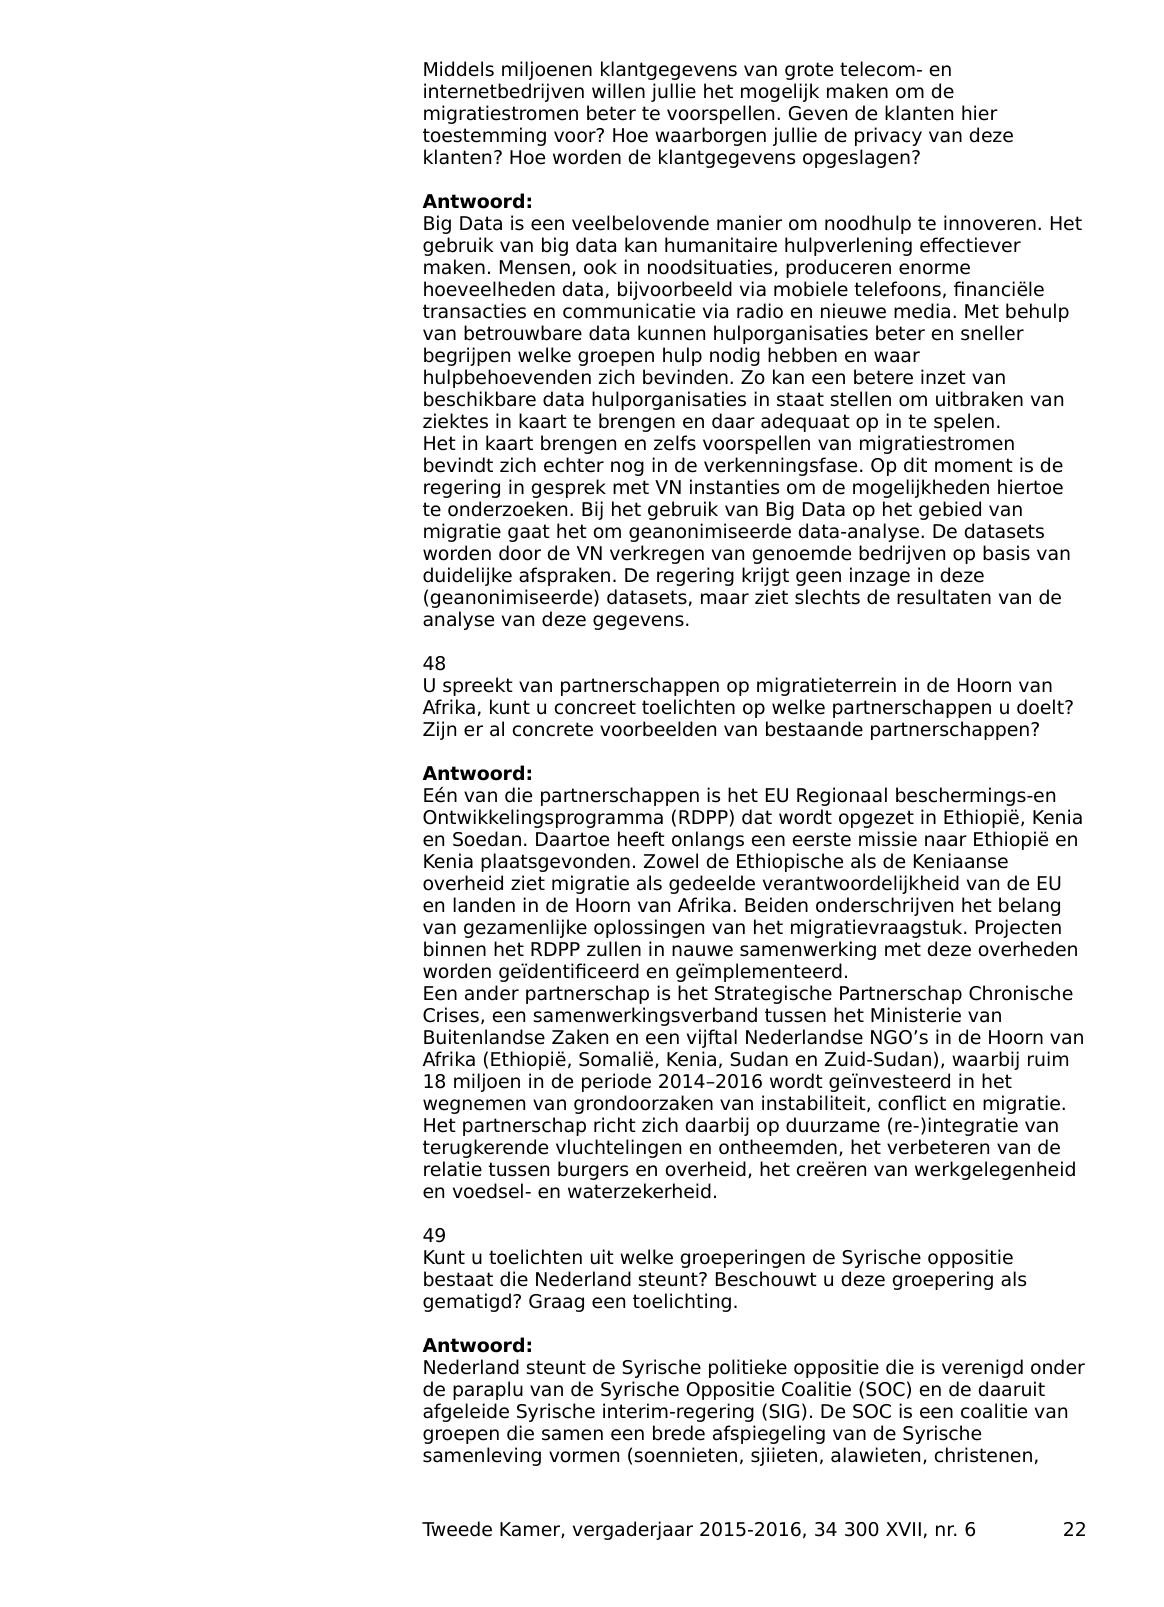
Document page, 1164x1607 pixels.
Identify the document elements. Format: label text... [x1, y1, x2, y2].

text 48 [422, 653, 1087, 675]
text Kunt u toelichten uit welke groeperingen de Syrische oppositie bestaat die Nederland steunt? Beschouwt u deze groepering als gematigd? Graag een toelichting. [422, 1247, 1087, 1313]
text Middels miljoenen klantgegevens van grote telecom- en internetbedrijven willen jullie het mogelijk maken om de migratiestromen beter te voorspellen. Geven de klanten hier toestemming voor? Hoe waarborgen jullie de privacy van deze klanten? Hoe worden de klantgegevens opgeslagen? [422, 59, 1087, 169]
text Antwoord: [422, 763, 1087, 785]
text Eén van die partnerschappen is het EU Regionaal beschermings-en Ontwikkelingsprogramma (RDPP) dat wordt opgezet in Ethiopië, Kenia en Soedan. Daartoe heeft onlangs een eerste missie naar Ethiopië en Kenia plaatsgevonden. Zowel de Ethiopische als de Keniaanse overheid ziet migratie als gedeelde verantwoordelijkheid van de EU en landen in de Hoorn van Afrika. Beiden onderschrijven het belang van gezamenlijke oplossingen van het migratievraagstuk. Projecten binnen het RDPP zullen in nauwe samenwerking met deze overheden worden geïdentificeerd en geïmplementeerd. [422, 785, 1087, 983]
text Antwoord: [422, 1335, 1087, 1357]
text Big Data is een veelbelovende manier om noodhulp te innoveren. Het gebruik van big data kan humanitaire hulpverlening effectiever maken. Mensen, ook in noodsituaties, produceren enorme hoeveelheden data, bijvoorbeeld via mobiele telefoons, financiële transacties en communicatie via radio en nieuwe media. Met behulp van betrouwbare data kunnen hulporganisaties beter en sneller begrijpen welke groepen hulp nodig hebben en waar hulpbehoevenden zich bevinden. Zo kan een betere inzet van beschikbare data hulporganisaties in staat stellen om uitbraken van ziektes in kaart te brengen en daar adequaat op in te spelen. [422, 213, 1087, 433]
text Het in kaart brengen en zelfs voorspellen van migratiestromen bevindt zich echter nog in de verkenningsfase. Op dit moment is de regering in gesprek met VN instanties om de mogelijkheden hiertoe te onderzoeken. Bij het gebruik van Big Data op het gebied van migratie gaat het om geanonimiseerde data-analyse. De datasets worden door de VN verkregen van genoemde bedrijven op basis van duidelijke afspraken. De regering krijgt geen inzage in deze (geanonimiseerde) datasets, maar ziet slechts de resultaten van de analyse van deze gegevens. [422, 433, 1087, 631]
text Een ander partnerschap is het Strategische Partnerschap Chronische Crises, een samenwerkingsverband tussen het Ministerie van Buitenlandse Zaken en een vijftal Nederlandse NGO’s in de Hoorn van Afrika (Ethiopië, Somalië, Kenia, Sudan en Zuid-Sudan), waarbij ruim 18 miljoen in de periode 2014–2016 wordt geïnvesteerd in het wegnemen van grondoorzaken van instabiliteit, conflict en migratie. Het partnerschap richt zich daarbij op duurzame (re-)integratie van terugkerende vluchtelingen en ontheemden, het verbeteren van de relatie tussen burgers en overheid, het creëren van werkgelegenheid en voedsel- en waterzekerheid. [422, 983, 1087, 1203]
text 49 [422, 1225, 1087, 1247]
text Nederland steunt de Syrische politieke oppositie die is verenigd onder de paraplu van de Syrische Oppositie Coalitie (SOC) en de daaruit afgeleide Syrische interim-regering (SIG). De SOC is een coalitie van groepen die samen een brede afspiegeling van de Syrische samenleving vormen (soennieten, sjiieten, alawieten, christenen, [422, 1357, 1087, 1467]
text U spreekt van partnerschappen op migratieterrein in de Hoorn van Afrika, kunt u concreet toelichten op welke partnerschappen u doelt? Zijn er al concrete voorbeelden van bestaande partnerschappen? [422, 675, 1087, 741]
text Antwoord: [422, 191, 1087, 213]
